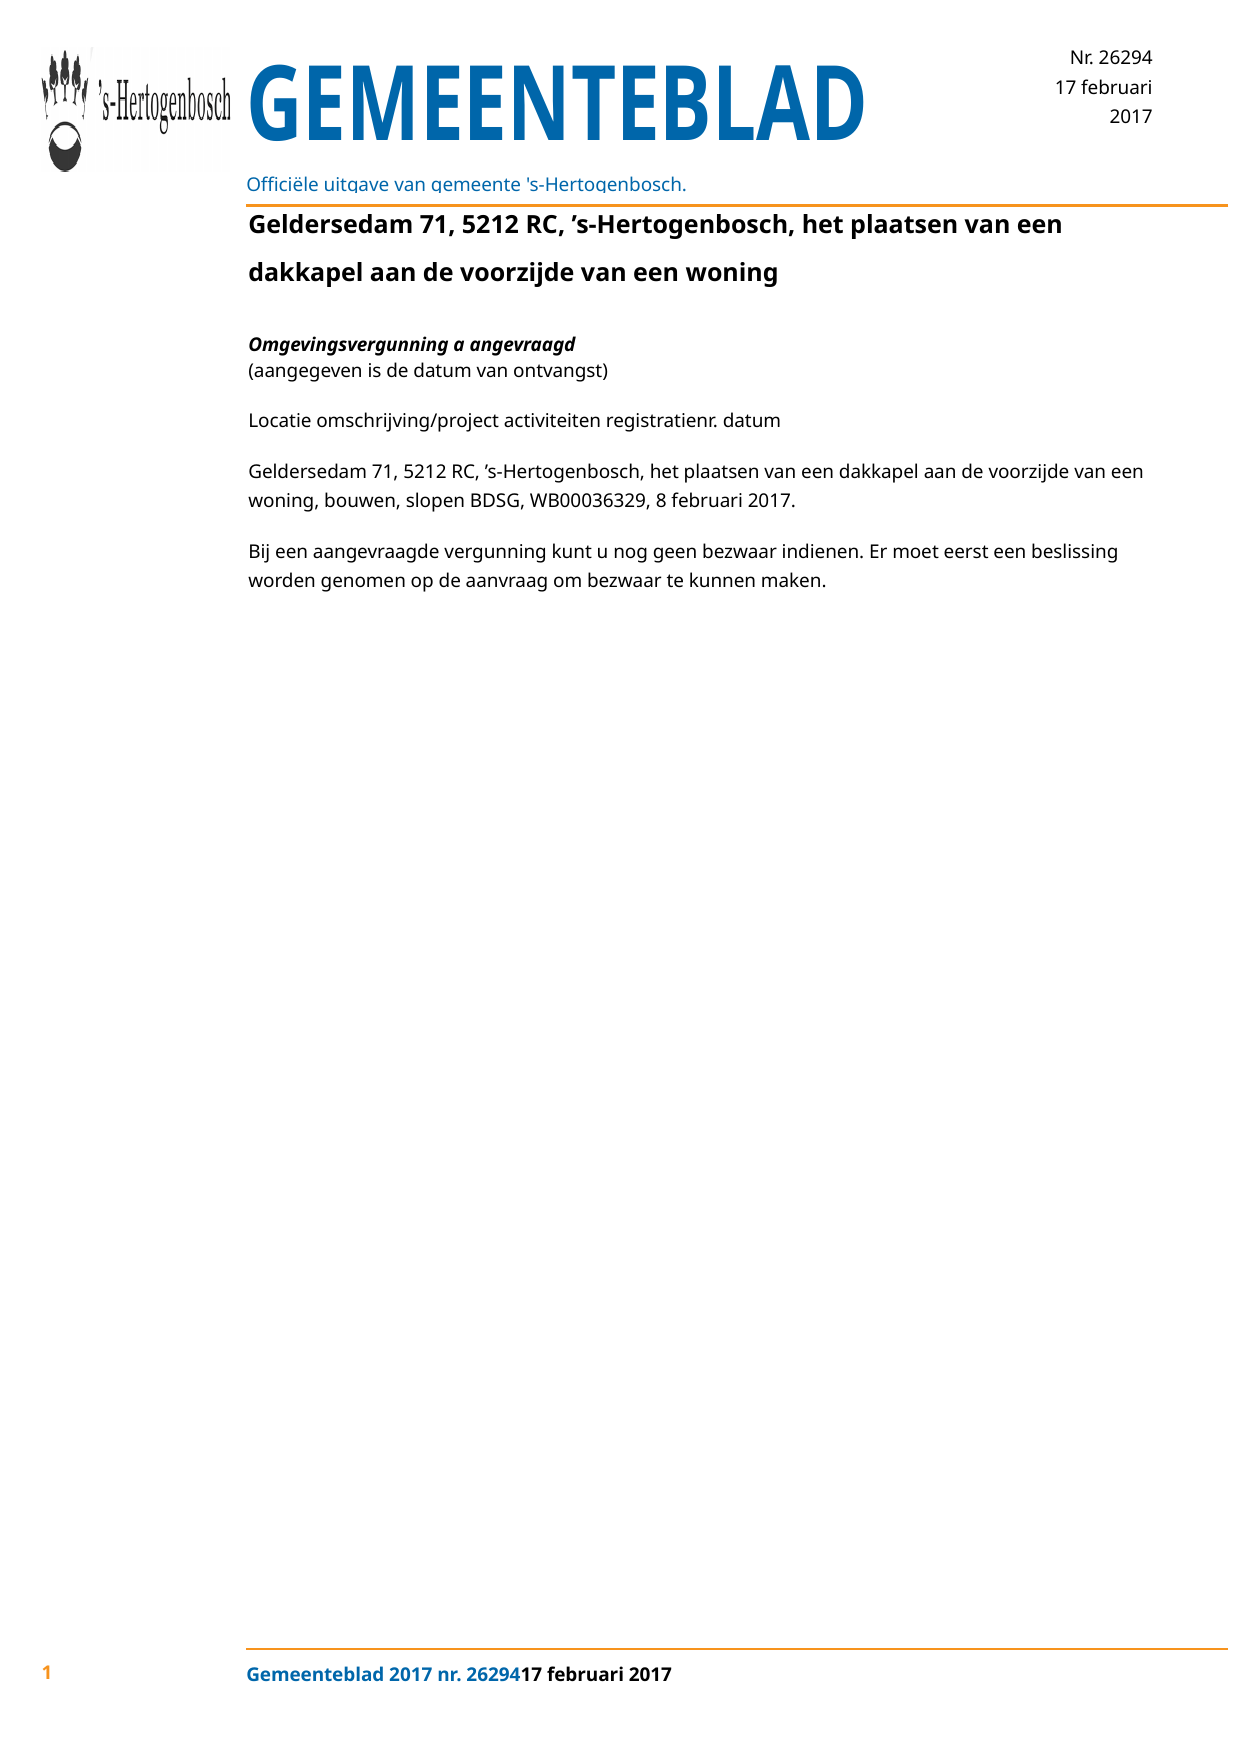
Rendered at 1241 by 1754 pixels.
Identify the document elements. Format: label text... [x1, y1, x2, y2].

text Bij een aangevraagde vergunning kunt u nog geen bezwaar indienen. Er moet eerst een beslissing worden genomen op de aanvraag om bezwaar te kunnen maken. [248, 538, 1152, 593]
picture [41, 47, 231, 172]
text Geldersedam 71, 5212 RC, ’s-Hertogenbosch, het plaatsen van een dakkapel aan de voorzijde van een woning, bouwen, slopen BDSG, WB00036329, 8 februari 2017. [248, 458, 1152, 513]
text Omgevingsvergunning a angevraagd [248, 331, 1152, 357]
text Geldersedam 71, 5212 RC, ’s-Hertogenbosch, het plaatsen van een dakkapel aan de voorzijde van een woning [248, 207, 1152, 288]
text (aangegeven is de datum van ontvangst) [248, 357, 1152, 383]
text Locatie omschrijving/project activiteiten registratienr. datum [248, 408, 1152, 433]
